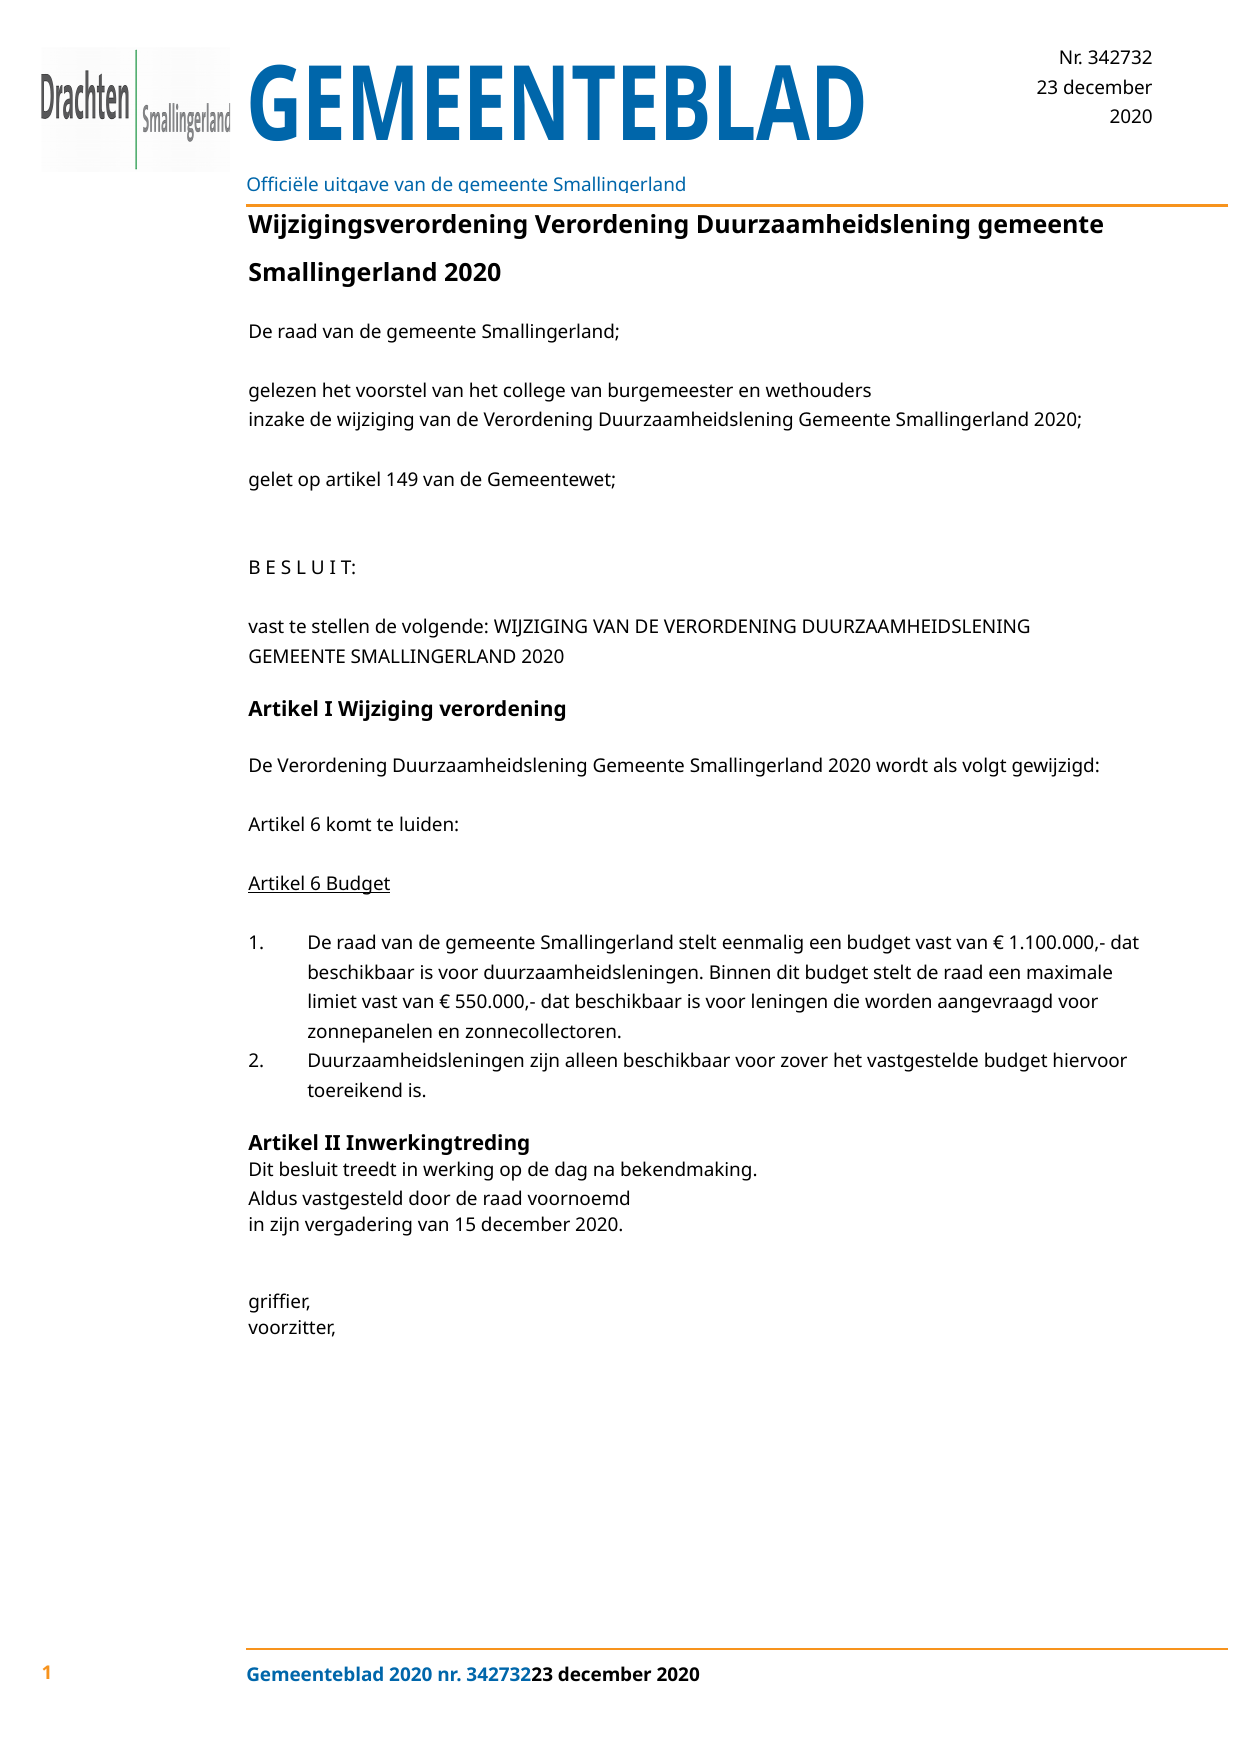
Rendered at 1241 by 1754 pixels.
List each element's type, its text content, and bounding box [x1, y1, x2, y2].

text Artikel 6 Budget [248, 870, 1152, 896]
text De raad van de gemeente Smallingerland; [248, 318, 1152, 344]
text gelezen het voorstel van het college van burgemeester en wethouders [248, 377, 1152, 403]
text griffier, [248, 1288, 1152, 1314]
text voorzitter, [248, 1314, 1152, 1340]
list Duurzaamheidsleningen zijn alleen beschikbaar voor zover het vastgestelde budget hiervoor toereikend is. [248, 1048, 1152, 1103]
text Artikel I Wijziging verordening [248, 694, 1152, 722]
text De Verordening Duurzaamheidslening Gemeente Smallingerland 2020 wordt als volgt gewijzigd: [248, 752, 1152, 777]
text Aldus vastgesteld door de raad voornoemd [248, 1186, 1152, 1211]
text in zijn vergadering van 15 december 2020. [248, 1211, 1152, 1237]
text GEMEENTE SMALLINGERLAND 2020 [248, 643, 1152, 669]
text B E S L U I T: [248, 554, 1152, 580]
text Dit besluit treedt in werking op de dag na bekendmaking. [248, 1156, 1152, 1182]
text Artikel 6 komt te luiden: [248, 811, 1152, 837]
text inzake de wijziging van de Verordening Duurzaamheidslening Gemeente Smallingerland 2020; [248, 407, 1152, 432]
text vast te stellen de volgende: WIJZIGING VAN DE VERORDENING DUURZAAMHEIDSLENING [248, 614, 1152, 639]
text Wijzigingsverordening Verordening Duurzaamheidslening gemeente Smallingerland 2020 [248, 207, 1152, 288]
text Artikel II Inwerkingtreding [248, 1128, 1152, 1156]
picture [41, 47, 231, 172]
text gelet op artikel 149 van de Gemeentewet; [248, 466, 1152, 492]
list De raad van de gemeente Smallingerland stelt eenmalig een budget vast van € 1.100.000,- dat beschikbaar is voor duurzaamheidsleningen. Binnen dit budget stelt de raad een maximale limiet vast van € 550.000,- dat beschikbaar is voor leningen die worden aangevraagd voor zonnepanelen en zonnecollectoren. [248, 929, 1152, 1044]
